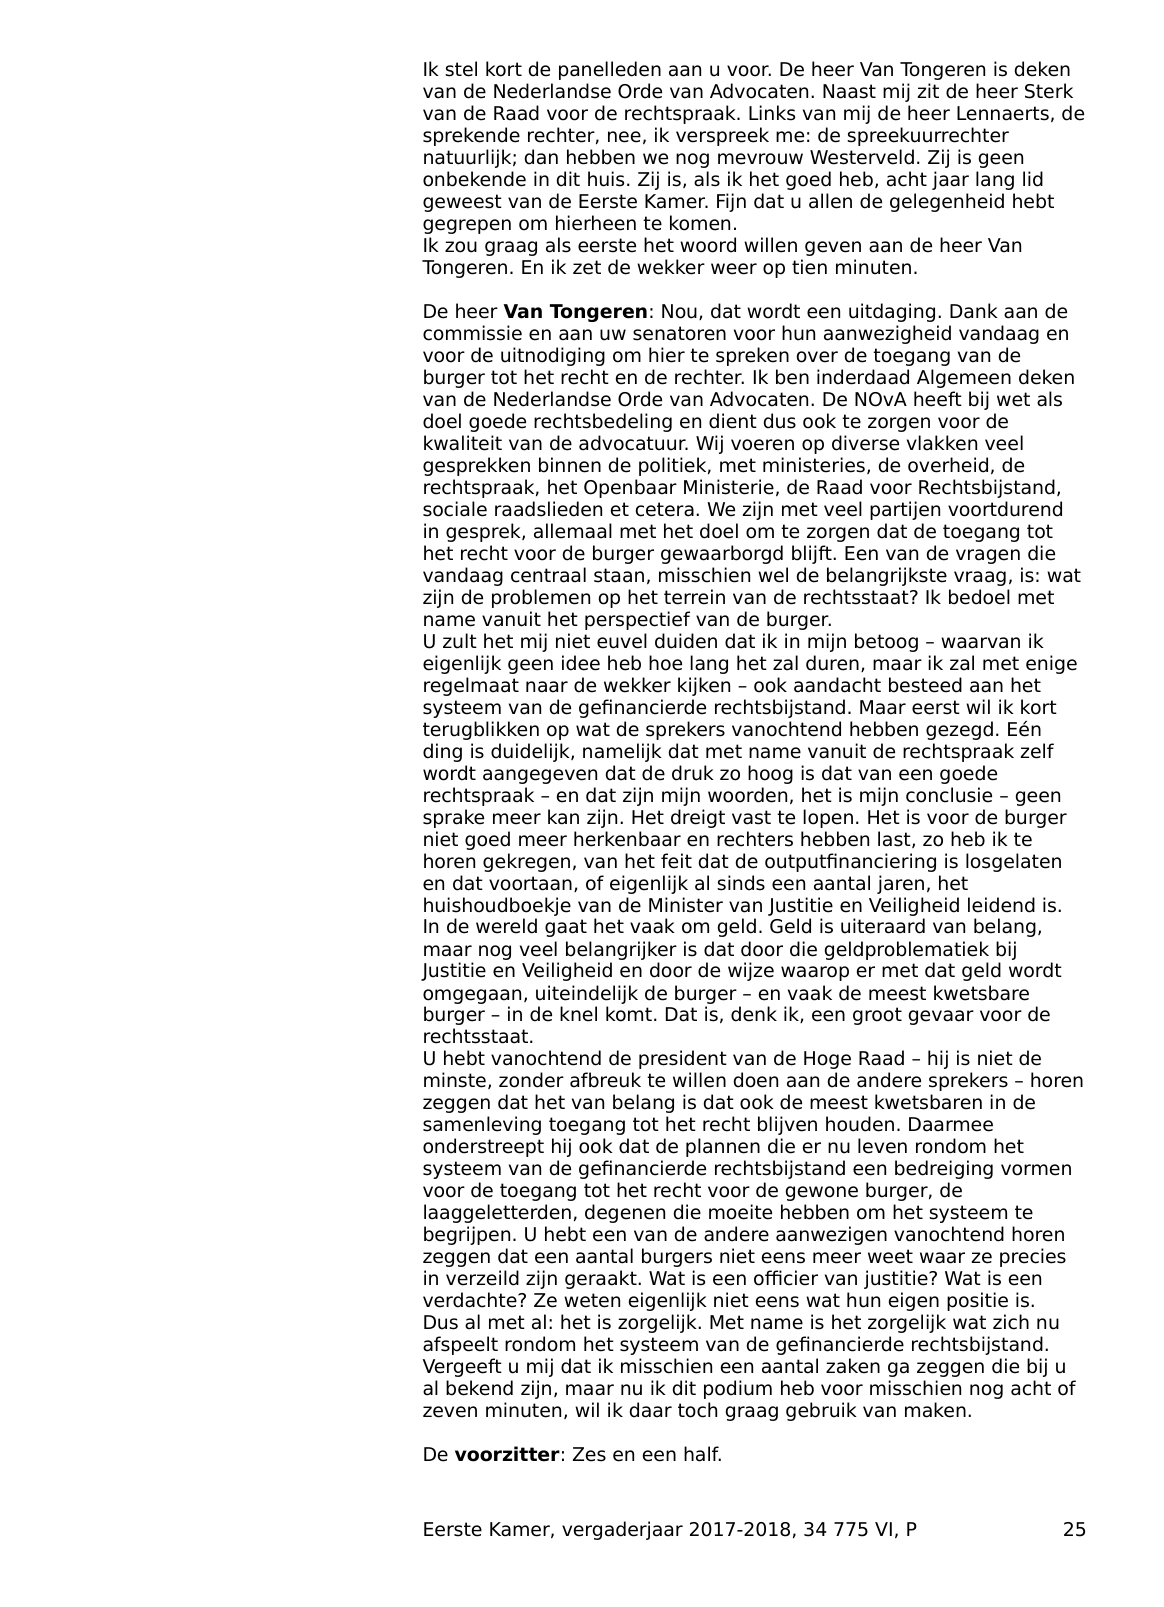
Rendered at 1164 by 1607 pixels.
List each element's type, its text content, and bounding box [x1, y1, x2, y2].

text Dus al met al: het is zorgelijk. Met name is het zorgelijk wat zich nu afspeelt rondom het systeem van de gefinancierde rechtsbijstand. Vergeeft u mij dat ik misschien een aantal zaken ga zeggen die bij u al bekend zijn, maar nu ik dit podium heb voor misschien nog acht of zeven minuten, wil ik daar toch graag gebruik van maken. [422, 1312, 1087, 1422]
text De heer Van Tongeren: Nou, dat wordt een uitdaging. Dank aan de commissie en aan uw senatoren voor hun aanwezigheid vandaag en voor de uitnodiging om hier te spreken over de toegang van de burger tot het recht en de rechter. Ik ben inderdaad Algemeen deken van de Nederlandse Orde van Advocaten. De NOvA heeft bij wet als doel goede rechtsbedeling en dient dus ook te zorgen voor de kwaliteit van de advocatuur. Wij voeren op diverse vlakken veel gesprekken binnen de politiek, met ministeries, de overheid, de rechtspraak, het Openbaar Ministerie, de Raad voor Rechtsbijstand, sociale raadslieden et cetera. We zijn met veel partijen voortdurend in gesprek, allemaal met het doel om te zorgen dat de toegang tot het recht voor de burger gewaarborgd blijft. Een van de vragen die vandaag centraal staan, misschien wel de belangrijkste vraag, is: wat zijn de problemen op het terrein van de rechtsstaat? Ik bedoel met name vanuit het perspectief van de burger. [422, 301, 1087, 631]
text De voorzitter: Zes en een half. [422, 1444, 1087, 1466]
text U zult het mij niet euvel duiden dat ik in mijn betoog – waarvan ik eigenlijk geen idee heb hoe lang het zal duren, maar ik zal met enige regelmaat naar de wekker kijken – ook aandacht besteed aan het systeem van de gefinancierde rechtsbijstand. Maar eerst wil ik kort terugblikken op wat de sprekers vanochtend hebben gezegd. Eén ding is duidelijk, namelijk dat met name vanuit de rechtspraak zelf wordt aangegeven dat de druk zo hoog is dat van een goede rechtspraak – en dat zijn mijn woorden, het is mijn conclusie – geen sprake meer kan zijn. Het dreigt vast te lopen. Het is voor de burger niet goed meer herkenbaar en rechters hebben last, zo heb ik te horen gekregen, van het feit dat de outputfinanciering is losgelaten en dat voortaan, of eigenlijk al sinds een aantal jaren, het huishoudboekje van de Minister van Justitie en Veiligheid leidend is. In de wereld gaat het vaak om geld. Geld is uiteraard van belang, maar nog veel belangrijker is dat door die geldproblematiek bij Justitie en Veiligheid en door de wijze waarop er met dat geld wordt omgegaan, uiteindelijk de burger – en vaak de meest kwetsbare burger – in de knel komt. Dat is, denk ik, een groot gevaar voor de rechtsstaat. [422, 631, 1087, 1048]
text Ik zou graag als eerste het woord willen geven aan de heer Van Tongeren. En ik zet de wekker weer op tien minuten. [422, 235, 1087, 279]
text U hebt vanochtend de president van de Hoge Raad – hij is niet de minste, zonder afbreuk te willen doen aan de andere sprekers – horen zeggen dat het van belang is dat ook de meest kwetsbaren in de samenleving toegang tot het recht blijven houden. Daarmee onderstreept hij ook dat de plannen die er nu leven rondom het systeem van de gefinancierde rechtsbijstand een bedreiging vormen voor de toegang tot het recht voor de gewone burger, de laaggeletterden, degenen die moeite hebben om het systeem te begrijpen. U hebt een van de andere aanwezigen vanochtend horen zeggen dat een aantal burgers niet eens meer weet waar ze precies in verzeild zijn geraakt. Wat is een officier van justitie? Wat is een verdachte? Ze weten eigenlijk niet eens wat hun eigen positie is. [422, 1048, 1087, 1312]
text Ik stel kort de panelleden aan u voor. De heer Van Tongeren is deken van de Nederlandse Orde van Advocaten. Naast mij zit de heer Sterk van de Raad voor de rechtspraak. Links van mij de heer Lennaerts, de sprekende rechter, nee, ik verspreek me: de spreekuurrechter natuurlijk; dan hebben we nog mevrouw Westerveld. Zij is geen onbekende in dit huis. Zij is, als ik het goed heb, acht jaar lang lid geweest van de Eerste Kamer. Fijn dat u allen de gelegenheid hebt gegrepen om hierheen te komen. [422, 59, 1087, 235]
